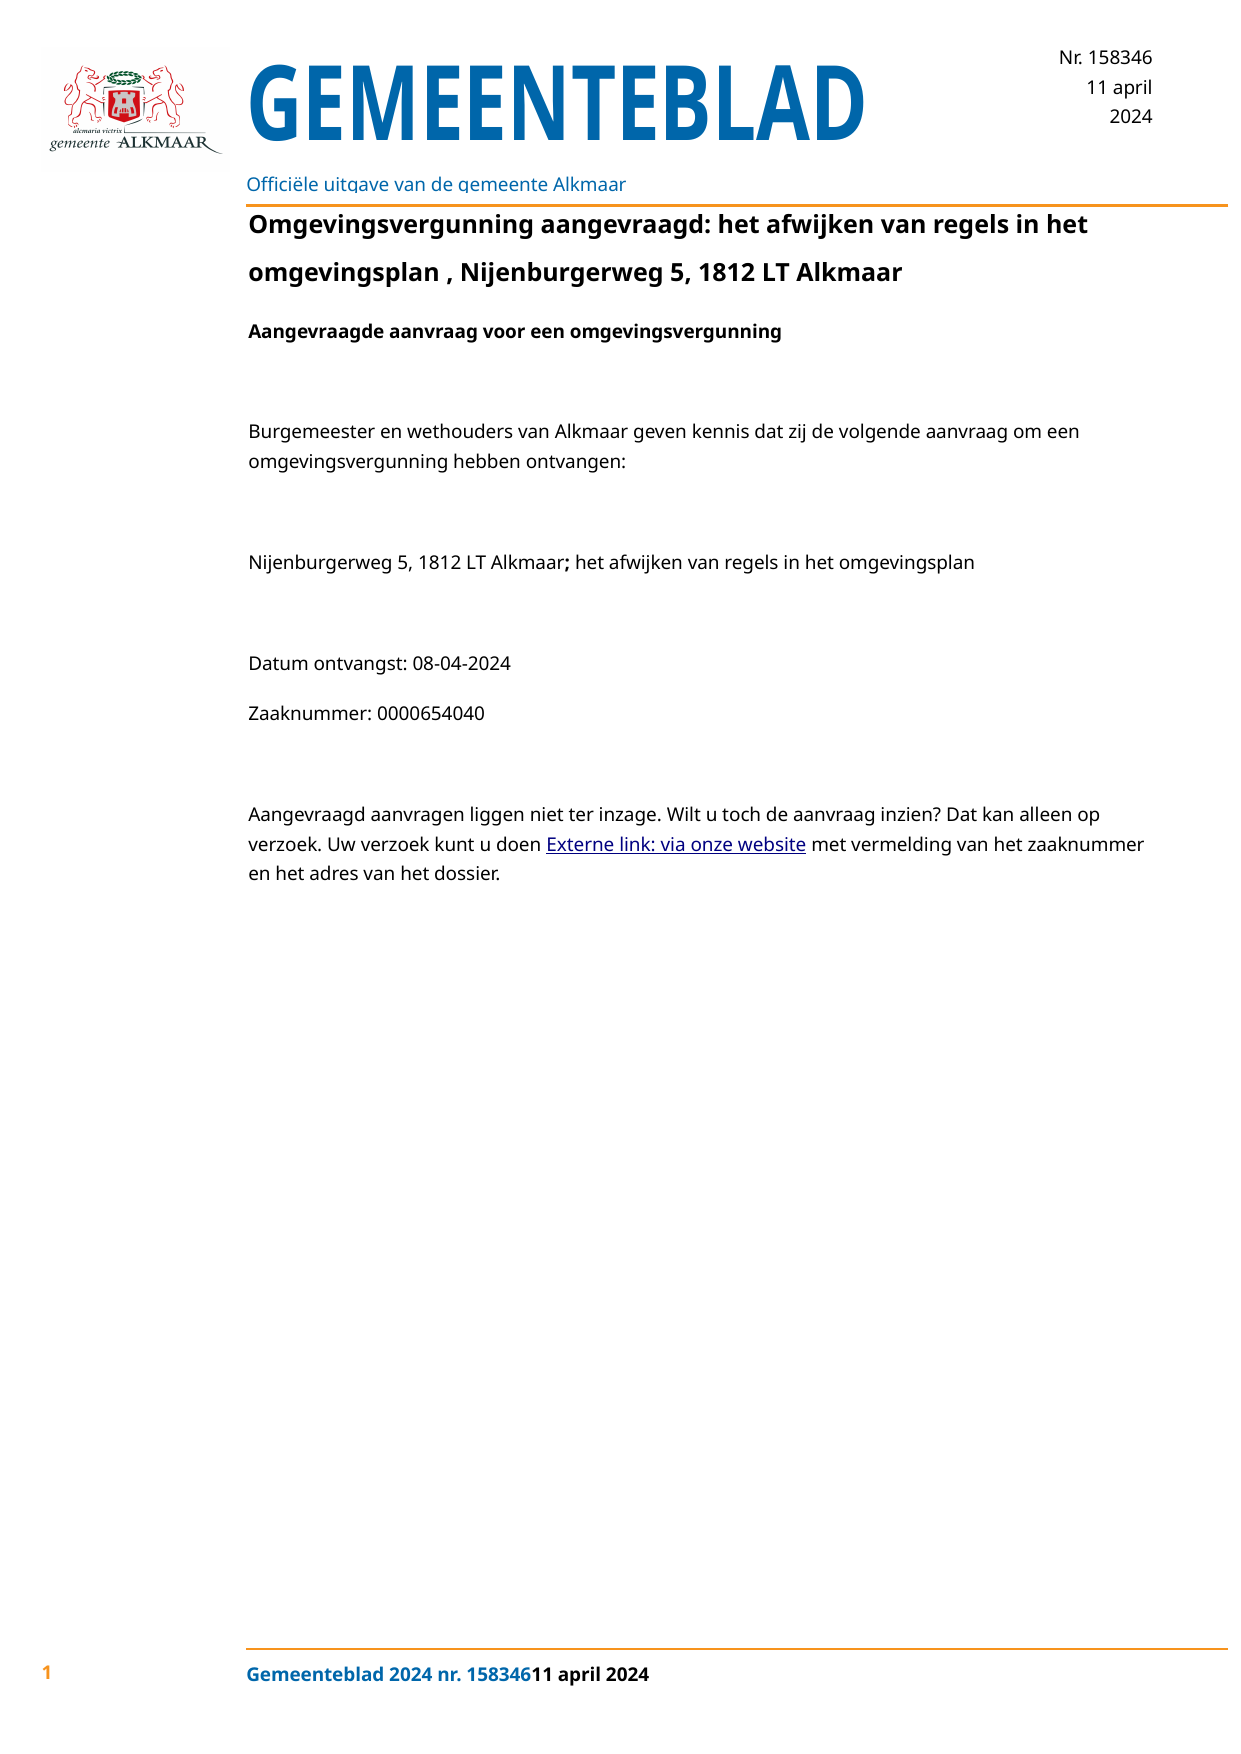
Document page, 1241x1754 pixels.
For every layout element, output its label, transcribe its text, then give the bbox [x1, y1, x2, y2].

text Aangevraagde aanvraag voor een omgevingsvergunning [248, 318, 1152, 344]
text Zaaknummer: 0000654040 [248, 700, 1152, 726]
picture [41, 47, 231, 172]
text Datum ontvangst: 08-04-2024 [248, 650, 1152, 676]
text Omgevingsvergunning aangevraagd: het afwijken van regels in het omgevingsplan , Nijenburgerweg 5, 1812 LT Alkmaar [248, 207, 1152, 288]
text Aangevraagd aanvragen liggen niet ter inzage. Wilt u toch de aanvraag inzien? Dat kan alleen op verzoek. Uw verzoek kunt u doen Externe link: via onze website met vermelding van het zaaknummer en het adres van het dossier. [248, 801, 1152, 886]
text Nijenburgerweg 5, 1812 LT Alkmaar; het afwijken van regels in het omgevingsplan [248, 549, 1152, 575]
text Burgemeester en wethouders van Alkmaar geven kennis dat zij de volgende aanvraag om een omgevingsvergunning hebben ontvangen: [248, 419, 1152, 474]
